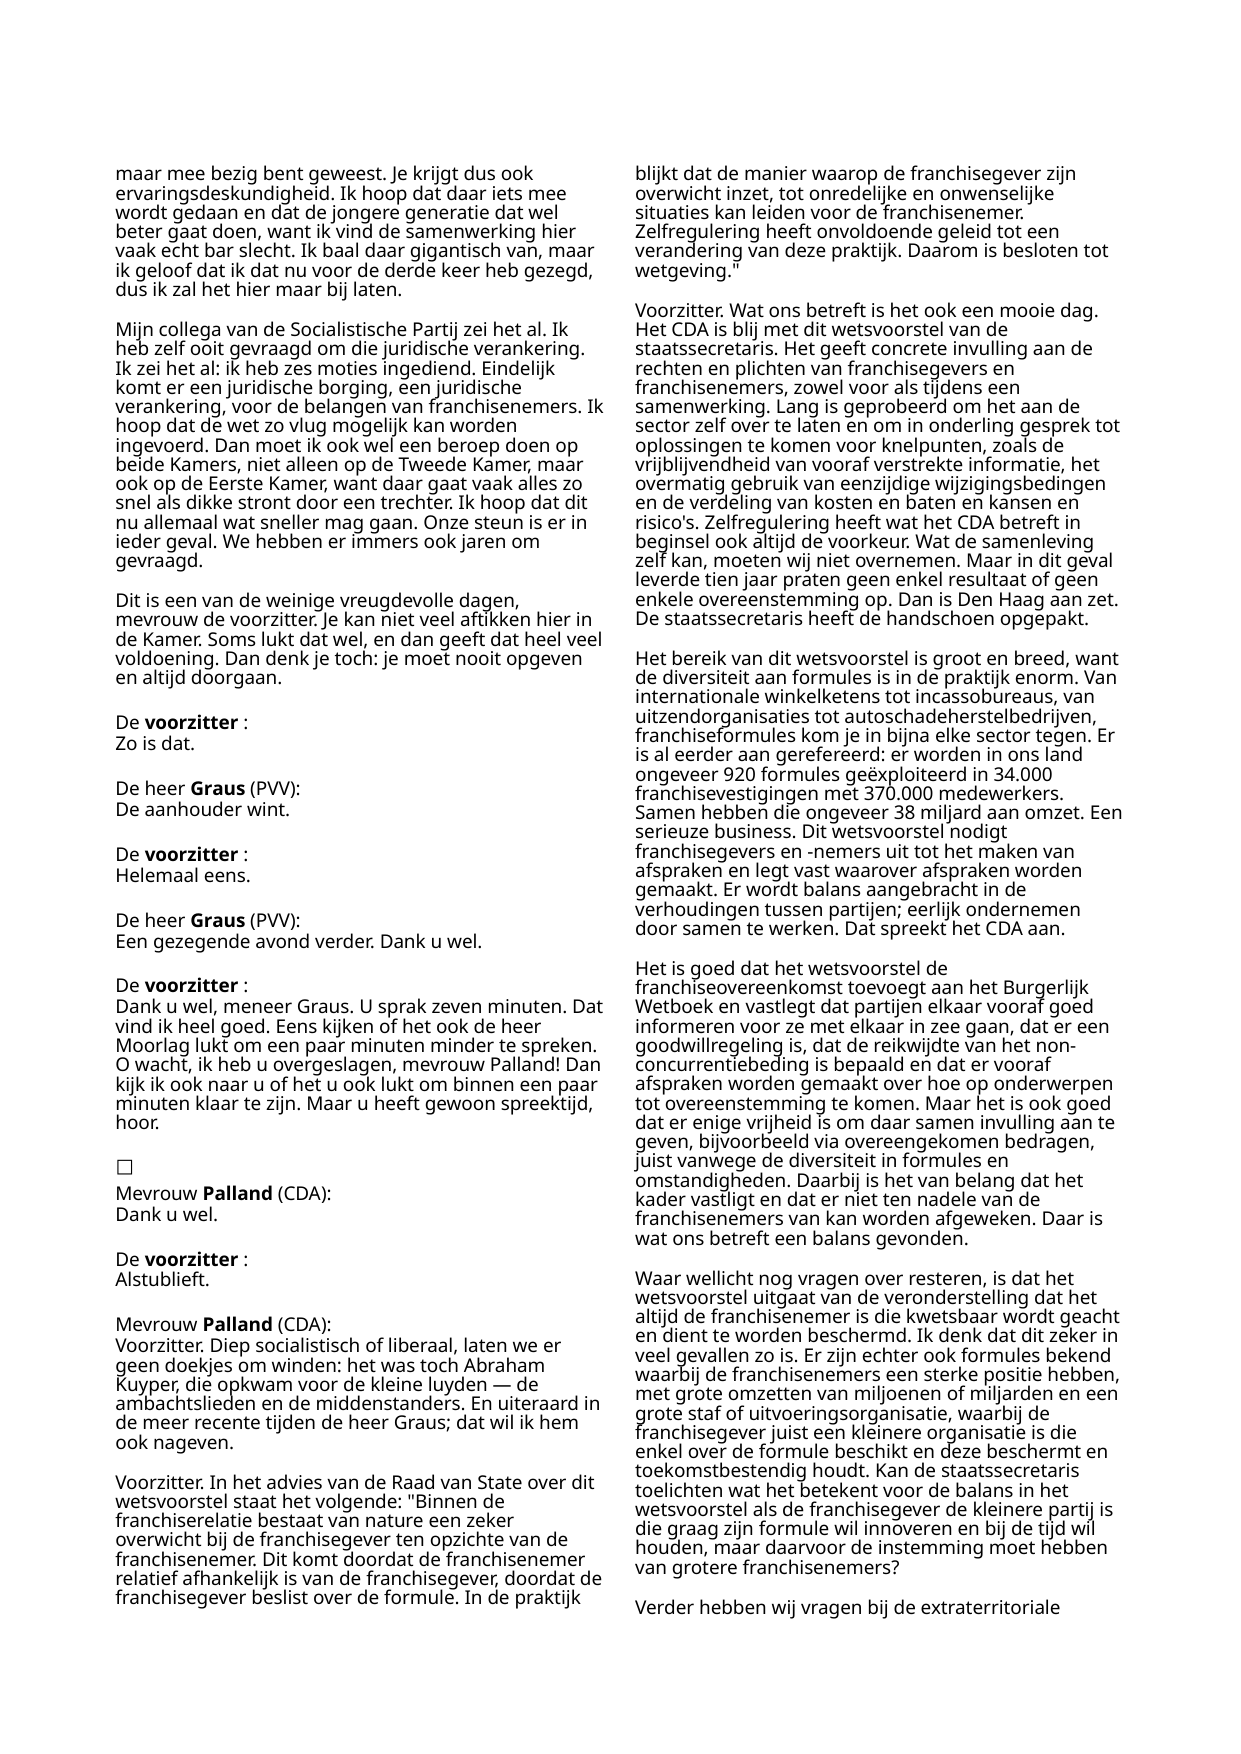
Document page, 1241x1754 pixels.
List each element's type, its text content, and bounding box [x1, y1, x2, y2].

text Dank u wel, meneer Graus. U sprak zeven minuten. Dat vind ik heel goed. Eens kijken of het ook de heer Moorlag lukt om een paar minuten minder te spreken. O wacht, ik heb u overgeslagen, mevrouw Palland! Dan kijk ik ook naar u of het u ook lukt om binnen een paar minuten klaar te zijn. Maar u heeft gewoon spreektijd, hoor. [115, 998, 605, 1133]
text Voorzitter. Wat ons betreft is het ook een mooie dag. Het CDA is blij met dit wetsvoorstel van de staatssecretaris. Het geeft concrete invulling aan de rechten en plichten van franchisegevers en franchisenemers, zowel voor als tijdens een samenwerking. Lang is geprobeerd om het aan de sector zelf over te laten en om in onderling gesprek tot oplossingen te komen voor knelpunten, zoals de vrijblijvendheid van vooraf verstrekte informatie, het overmatig gebruik van eenzijdige wijzigingsbedingen en de verdeling van kosten en baten en kansen en risico's. Zelfregulering heeft wat het CDA betreft in beginsel ook altijd de voorkeur. Wat de samenleving zelf kan, moeten wij niet overnemen. Maar in dit geval leverde tien jaar praten geen enkel resultaat of geen enkele overeenstemming op. Dan is Den Haag aan zet. De staatssecretaris heeft de handschoen opgepakt. [635, 302, 1125, 629]
text Het is goed dat het wetsvoorstel de franchiseovereenkomst toevoegt aan het Burgerlijk Wetboek en vastlegt dat partijen elkaar vooraf goed informeren voor ze met elkaar in zee gaan, dat er een goodwillregeling is, dat de reikwijdte van het non-concurrentiebeding is bepaald en dat er vooraf afspraken worden gemaakt over hoe op onderwerpen tot overeenstemming te komen. Maar het is ook goed dat er enige vrijheid is om daar samen invulling aan te geven, bijvoorbeeld via overeengekomen bedragen, juist vanwege de diversiteit in formules en omstandigheden. Daarbij is het van belang dat het kader vastligt en dat er niet ten nadele van de franchisenemers van kan worden afgeweken. Daar is wat ons betreft een balans gevonden. [635, 960, 1125, 1249]
text De voorzitter : [115, 709, 605, 735]
text De aanhouder wint. [115, 801, 605, 820]
text Mevrouw Palland (CDA): [115, 1180, 605, 1206]
text Voorzitter. Diep socialistisch of liberaal, laten we er geen doekjes om winden: het was toch Abraham Kuyper, die opkwam voor de kleine luyden — de ambachtslieden en de middenstanders. En uiteraard in de meer recente tijden de heer Graus; dat wil ik hem ook nageven. [115, 1337, 605, 1453]
text Dank u wel. [115, 1206, 605, 1225]
text Verder hebben wij vragen bij de extraterritoriale [635, 1599, 1125, 1618]
text ⬜ [115, 1154, 605, 1180]
text Helemaal eens. [115, 867, 605, 886]
text Het bereik van dit wetsvoorstel is groot en breed, want de diversiteit aan formules is in de praktijk enorm. Van internationale winkelketens tot incassobureaus, van uitzendorganisaties tot autoschadeherstelbedrijven, franchiseformules kom je in bijna elke sector tegen. Er is al eerder aan gerefereerd: er worden in ons land ongeveer 920 formules geëxploiteerd in 34.000 franchisevestigingen met 370.000 medewerkers. Samen hebben die ongeveer 38 miljard aan omzet. Een serieuze business. Dit wetsvoorstel nodigt franchisegevers en -nemers uit tot het maken van afspraken en legt vast waarover afspraken worden gemaakt. Er wordt balans aangebracht in de verhoudingen tussen partijen; eerlijk ondernemen door samen te werken. Dat spreekt het CDA aan. [635, 650, 1125, 939]
text Dit is een van de weinige vreugdevolle dagen, mevrouw de voorzitter. Je kan niet veel aftikken hier in de Kamer. Soms lukt dat wel, en dan geeft dat heel veel voldoening. Dan denk je toch: je moet nooit opgeven en altijd doorgaan. [115, 592, 605, 688]
text Zo is dat. [115, 735, 605, 754]
text maar mee bezig bent geweest. Je krijgt dus ook ervaringsdeskundigheid. Ik hoop dat daar iets mee wordt gedaan en dat de jongere generatie dat wel beter gaat doen, want ik vind de samenwerking hier vaak echt bar slecht. Ik baal daar gigantisch van, maar ik geloof dat ik dat nu voor de derde keer heb gezegd, dus ik zal het hier maar bij laten. [115, 165, 605, 300]
text De heer Graus (PVV): [115, 775, 605, 801]
text De voorzitter : [115, 841, 605, 867]
text De heer Graus (PVV): [115, 907, 605, 933]
text Mevrouw Palland (CDA): [115, 1312, 605, 1337]
text De voorzitter : [115, 1246, 605, 1271]
text Alstublieft. [115, 1271, 605, 1291]
text Voorzitter. In het advies van de Raad van State over dit wetsvoorstel staat het volgende: "Binnen de franchiserelatie bestaat van nature een zeker overwicht bij de franchisegever ten opzichte van de franchisenemer. Dit komt doordat de franchisenemer relatief afhankelijk is van de franchisegever, doordat de franchisegever beslist over de formule. In de praktijk [115, 1474, 605, 1608]
text Waar wellicht nog vragen over resteren, is dat het wetsvoorstel uitgaat van de veronderstelling dat het altijd de franchisenemer is die kwetsbaar wordt geacht en dient te worden beschermd. Ik denk dat dit zeker in veel gevallen zo is. Er zijn echter ook formules bekend waarbij de franchisenemers een sterke positie hebben, met grote omzetten van miljoenen of miljarden en een grote staf of uitvoeringsorganisatie, waarbij de franchisegever juist een kleinere organisatie is die enkel over de formule beschikt en deze beschermt en toekomstbestendig houdt. Kan de staatssecretaris toelichten wat het betekent voor de balans in het wetsvoorstel als de franchisegever de kleinere partij is die graag zijn formule wil innoveren en bij de tijd wil houden, maar daarvoor de instemming moet hebben van grotere franchisenemers? [635, 1269, 1125, 1578]
text blijkt dat de manier waarop de franchisegever zijn overwicht inzet, tot onredelijke en onwenselijke situaties kan leiden voor de franchisenemer. Zelfregulering heeft onvoldoende geleid tot een verandering van deze praktijk. Daarom is besloten tot wetgeving." [635, 165, 1125, 281]
text Een gezegende avond verder. Dank u wel. [115, 933, 605, 952]
text De voorzitter : [115, 973, 605, 998]
text Mijn collega van de Socialistische Partij zei het al. Ik heb zelf ooit gevraagd om die juridische verankering. Ik zei het al: ik heb zes moties ingediend. Eindelijk komt er een juridische borging, een juridische verankering, voor de belangen van franchisenemers. Ik hoop dat de wet zo vlug mogelijk kan worden ingevoerd. Dan moet ik ook wel een beroep doen op beide Kamers, niet alleen op de Tweede Kamer, maar ook op de Eerste Kamer, want daar gaat vaak alles zo snel als dikke stront door een trechter. Ik hoop dat dit nu allemaal wat sneller mag gaan. Onze steun is er in ieder geval. We hebben er immers ook jaren om gevraagd. [115, 321, 605, 571]
